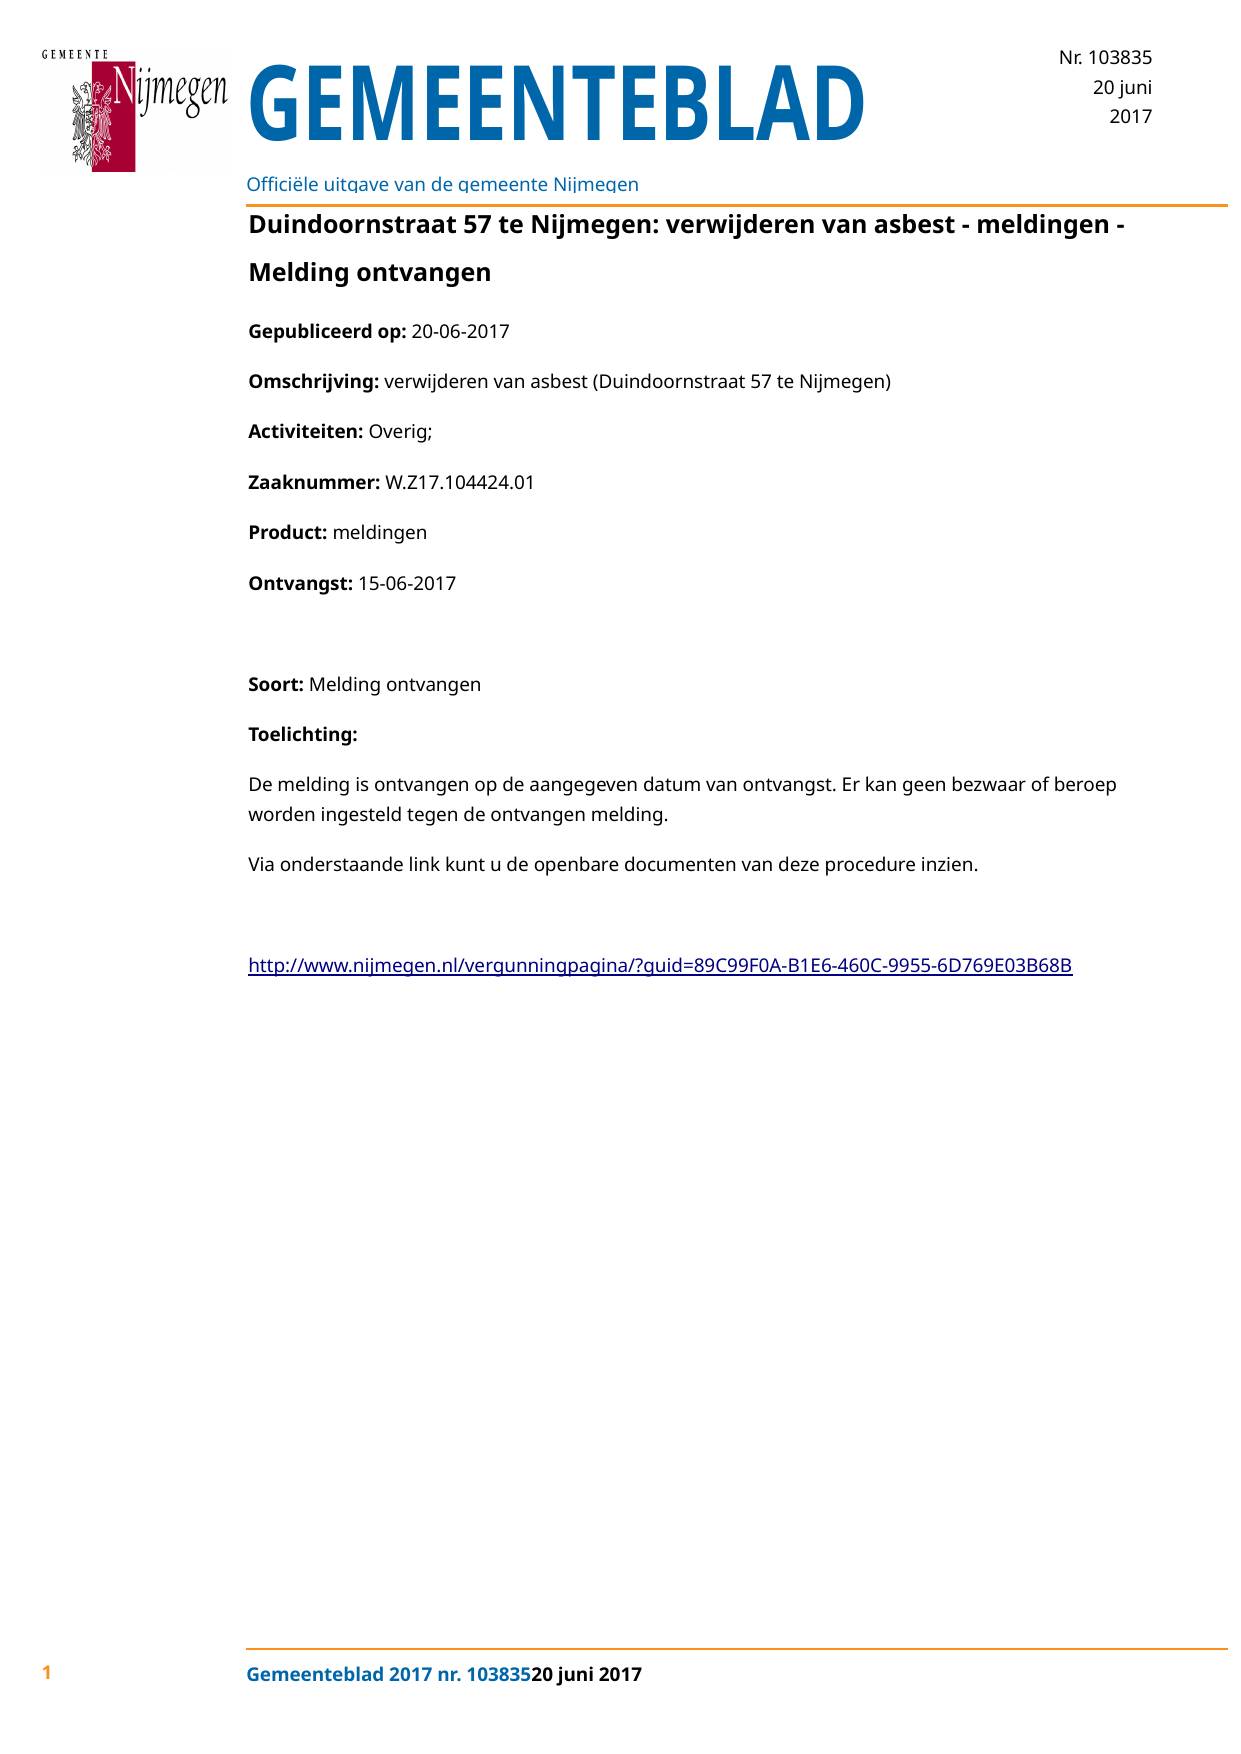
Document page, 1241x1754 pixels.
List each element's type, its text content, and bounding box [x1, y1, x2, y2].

text Soort: Melding ontvangen [248, 671, 1152, 697]
text Ontvangst: 15-06-2017 [248, 570, 1152, 596]
text Gepubliceerd op: 20-06-2017 [248, 318, 1152, 344]
text Toelichting: [248, 721, 1152, 747]
text Omschrijving: verwijderen van asbest (Duindoornstraat 57 te Nijmegen) [248, 368, 1152, 394]
picture [41, 47, 231, 172]
text De melding is ontvangen op de aangegeven datum van ontvangst. Er kan geen bezwaar of beroep worden ingesteld tegen de ontvangen melding. [248, 772, 1152, 827]
text Activiteiten: Overig; [248, 419, 1152, 444]
text Duindoornstraat 57 te Nijmegen: verwijderen van asbest - meldingen - Melding ontvangen [248, 207, 1152, 288]
text Via onderstaande link kunt u de openbare documenten van deze procedure inzien. [248, 852, 1152, 877]
text http://www.nijmegen.nl/vergunningpagina/?guid=89C99F0A-B1E6-460C-9955-6D769E03B68B [248, 952, 1152, 978]
text Product: meldingen [248, 519, 1152, 545]
text Zaaknummer: W.Z17.104424.01 [248, 469, 1152, 495]
